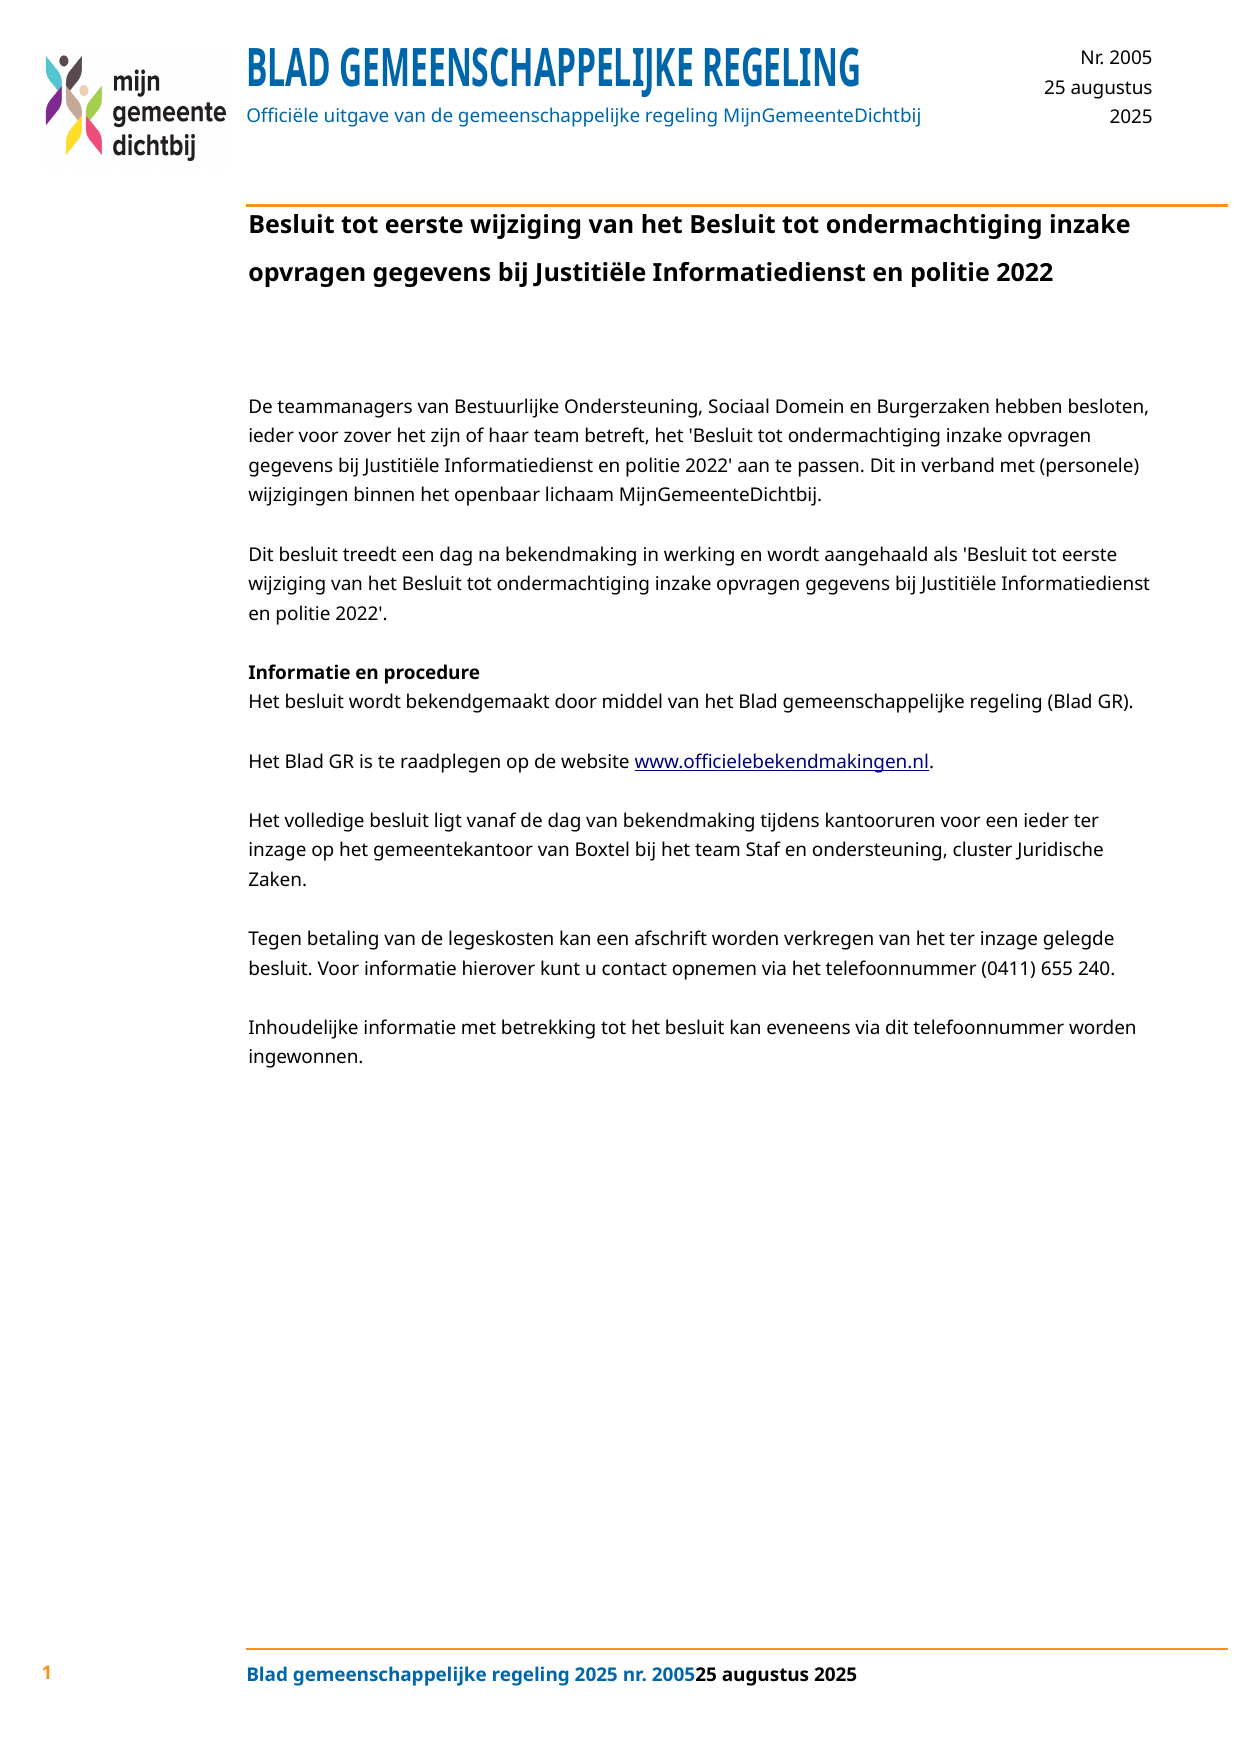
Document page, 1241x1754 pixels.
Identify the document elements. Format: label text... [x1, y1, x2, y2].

text Inhoudelijke informatie met betrekking tot het besluit kan eveneens via dit telefoonnummer worden ingewonnen. [248, 1014, 1152, 1069]
text Het Blad GR is te raadplegen op de website www.officielebekendmakingen.nl. [248, 748, 1152, 774]
text Tegen betaling van de legeskosten kan een afschrift worden verkregen van het ter inzage gelegde besluit. Voor informatie hierover kunt u contact opnemen via het telefoonnummer (0411) 655 240. [248, 925, 1152, 981]
picture [41, 47, 231, 172]
text Informatie en procedure [248, 659, 1152, 685]
text De teammanagers van Bestuurlijke Ondersteuning, Sociaal Domein en Burgerzaken hebben besloten, ieder voor zover het zijn of haar team betreft, het 'Besluit tot ondermachtiging inzake opvragen gegevens bij Justitiële Informatiedienst en politie 2022' aan te passen. Dit in verband met (personele) wijzigingen binnen het openbaar lichaam MijnGemeenteDichtbij. [248, 393, 1152, 507]
text Dit besluit treedt een dag na bekendmaking in werking en wordt aangehaald als 'Besluit tot eerste wijziging van het Besluit tot ondermachtiging inzake opvragen gegevens bij Justitiële Informatiedienst en politie 2022'. [248, 541, 1152, 626]
text Het besluit wordt bekendgemaakt door middel van het Blad gemeenschappelijke regeling (Blad GR). [248, 689, 1152, 714]
text Het volledige besluit ligt vanaf de dag van bekendmaking tijdens kantooruren voor een ieder ter inzage op het gemeentekantoor van Boxtel bij het team Staf en ondersteuning, cluster Juridische Zaken. [248, 807, 1152, 892]
text Besluit tot eerste wijziging van het Besluit tot ondermachtiging inzake opvragen gegevens bij Justitiële Informatiedienst en politie 2022 [248, 207, 1152, 288]
